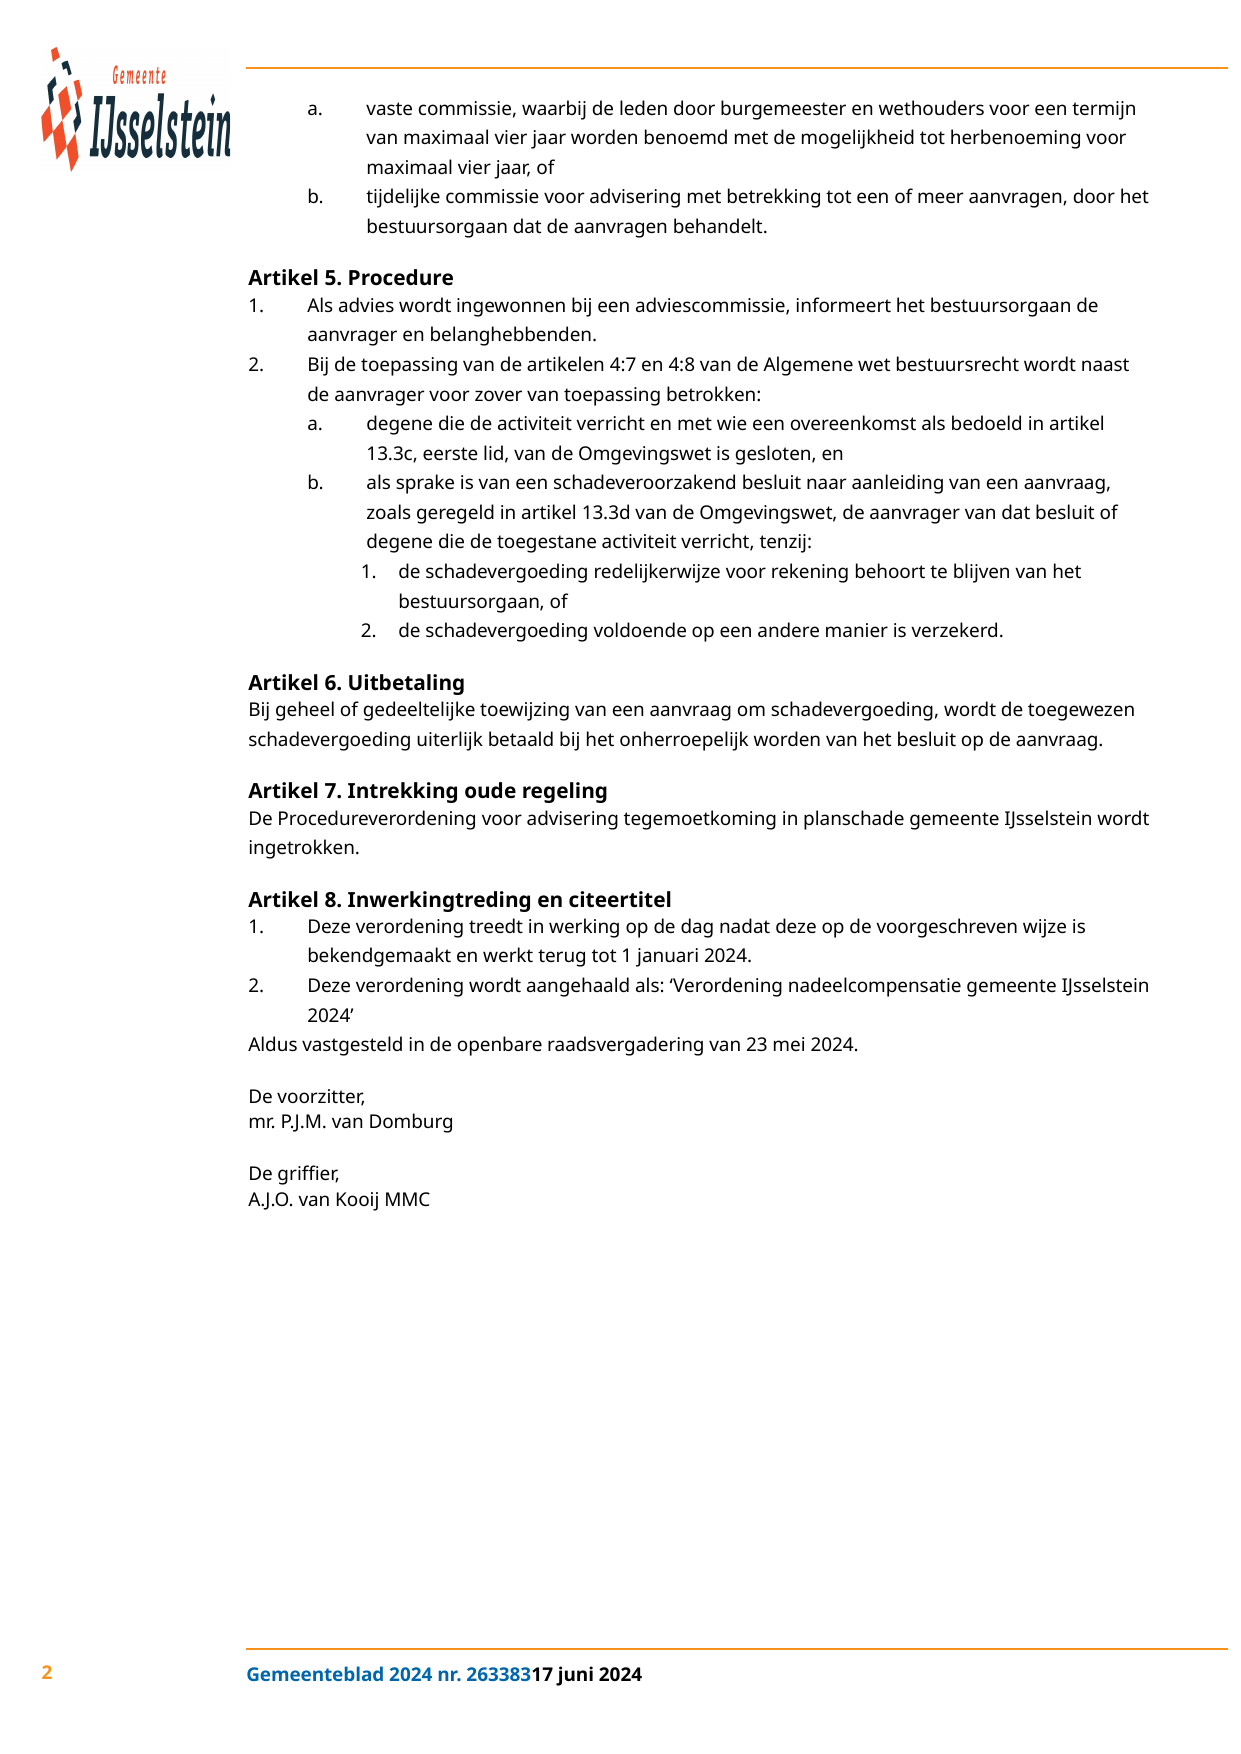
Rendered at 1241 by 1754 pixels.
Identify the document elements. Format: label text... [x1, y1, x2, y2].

text A.J.O. van Kooij MMC [248, 1186, 1152, 1212]
text De Procedureverordening voor advisering tegemoetkoming in planschade gemeente IJsselstein wordt ingetrokken. [248, 805, 1152, 860]
list als sprake is van een schadeveroorzakend besluit naar aanleiding van een aanvraag, zoals geregeld in artikel 13.3d van de Omgevingswet, de aanvrager van dat besluit of degene die de toegestane activiteit verricht, tenzij: [307, 469, 1152, 554]
list Deze verordening wordt aangehaald als: ‘Verordening nadeelcompensatie gemeente IJsselstein 2024’ [248, 972, 1152, 1028]
text Artikel 5. Procedure [248, 263, 1152, 292]
text De griffier, [248, 1160, 1152, 1186]
list Als advies wordt ingewonnen bij een adviescommissie, informeert het bestuursorgaan de aanvrager en belanghebbenden. [248, 292, 1152, 347]
picture [41, 47, 231, 172]
text Artikel 8. Inwerkingtreding en citeertitel [248, 885, 1152, 913]
text mr. P.J.M. van Domburg [248, 1109, 1152, 1134]
list vaste commissie, waarbij de leden door burgemeester en wethouders voor een termijn van maximaal vier jaar worden benoemd met de mogelijkheid tot herbenoeming voor maximaal vier jaar, of [307, 95, 1152, 180]
list tijdelijke commissie voor advisering met betrekking tot een of meer aanvragen, door het bestuursorgaan dat de aanvragen behandelt. [307, 183, 1152, 239]
text Artikel 6. Uitbetaling [248, 668, 1152, 696]
text Aldus vastgesteld in de openbare raadsvergadering van 23 mei 2024. [248, 1031, 1152, 1057]
text De voorzitter, [248, 1083, 1152, 1109]
text Artikel 7. Intrekking oude regeling [248, 776, 1152, 805]
list Bij de toepassing van de artikelen 4:7 en 4:8 van de Algemene wet bestuursrecht wordt naast de aanvrager voor zover van toepassing betrokken: [248, 351, 1152, 406]
list degene die de activiteit verricht en met wie een overeenkomst als bedoeld in artikel 13.3c, eerste lid, van de Omgevingswet is gesloten, en [307, 410, 1152, 466]
text Bij geheel of gedeeltelijke toewijzing van een aanvraag om schadevergoeding, wordt de toegewezen schadevergoeding uiterlijk betaald bij het onherroepelijk worden van het besluit op de aanvraag. [248, 696, 1152, 752]
list de schadevergoeding redelijkerwijze voor rekening behoort te blijven van het bestuursorgaan, of [361, 558, 1152, 613]
list de schadevergoeding voldoende op een andere manier is verzekerd. [361, 617, 1152, 643]
list Deze verordening treedt in werking op de dag nadat deze op de voorgeschreven wijze is bekendgemaakt en werkt terug tot 1 januari 2024. [248, 913, 1152, 968]
